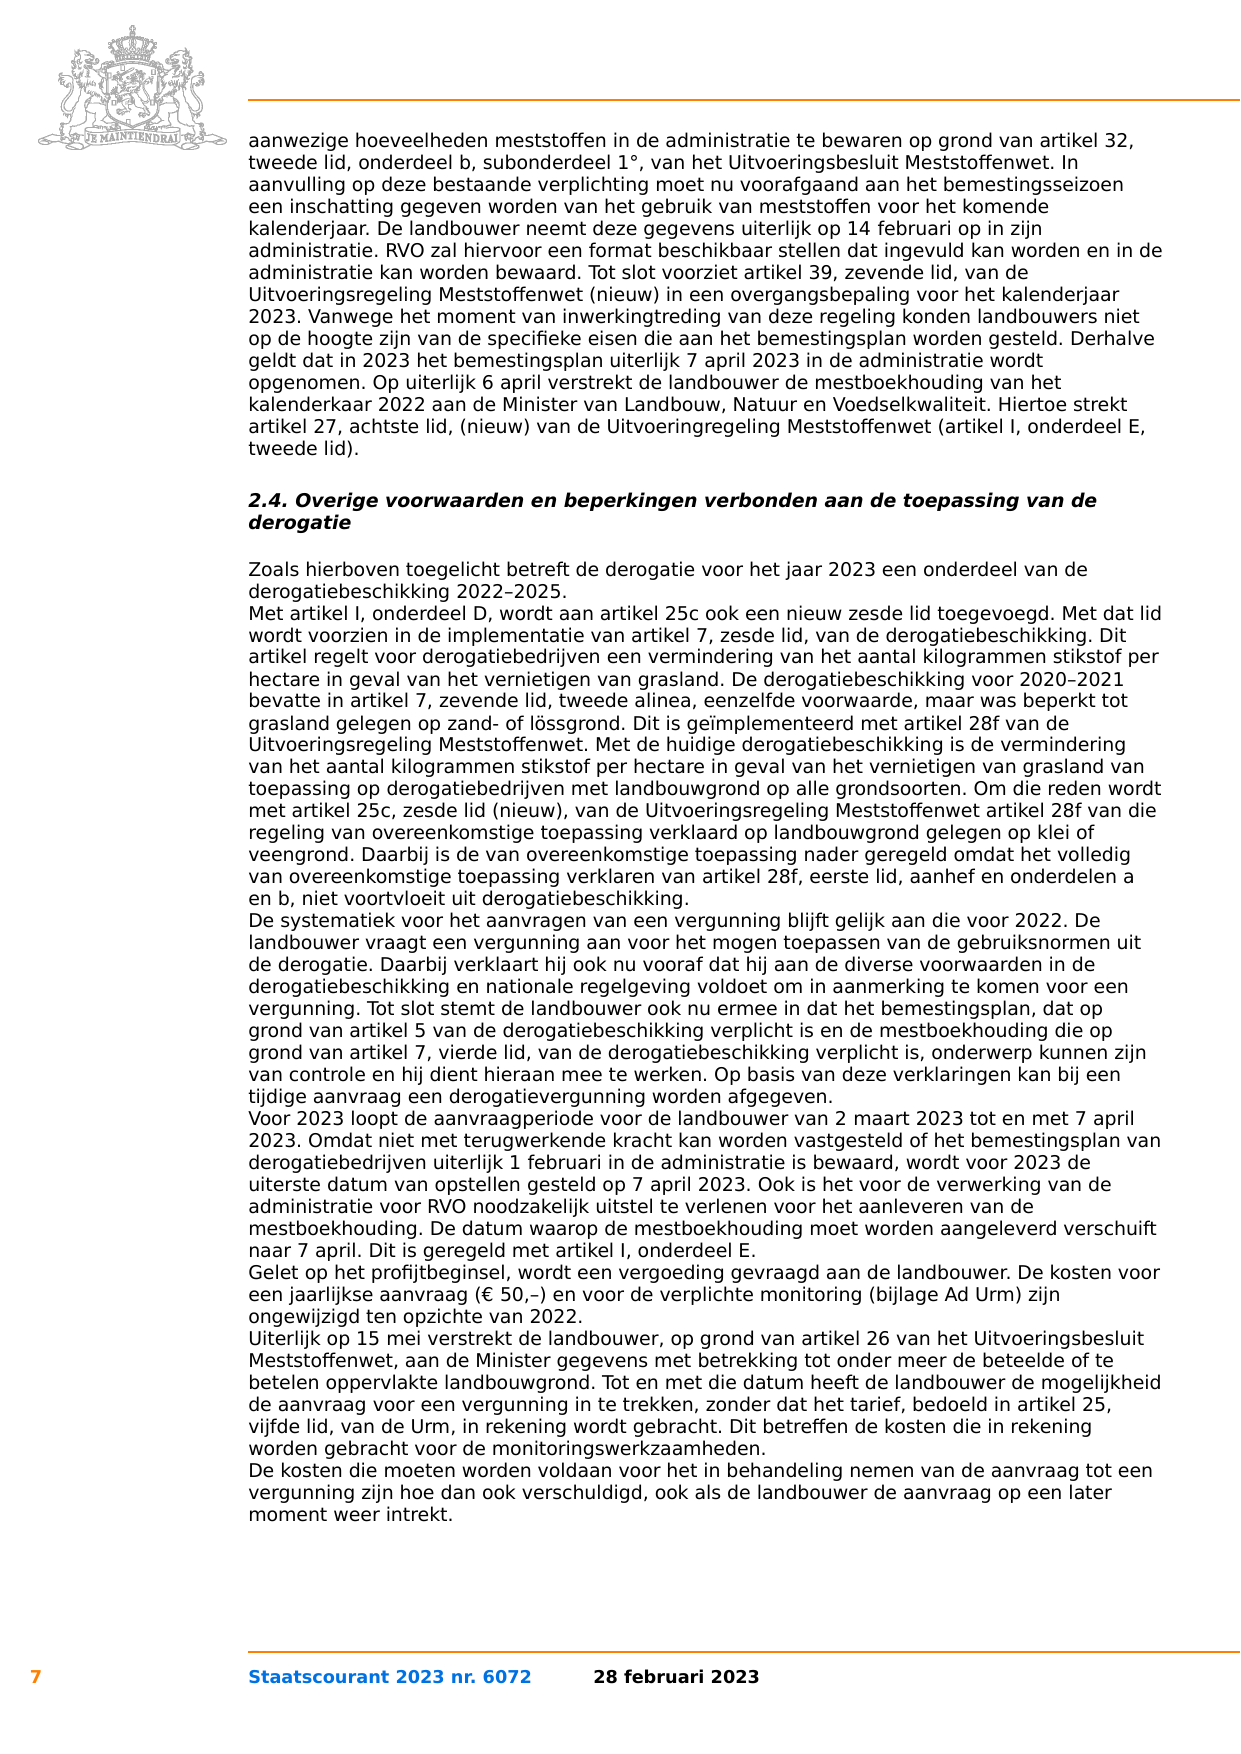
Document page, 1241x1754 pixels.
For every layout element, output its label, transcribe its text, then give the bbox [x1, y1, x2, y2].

text Uiterlijk op 15 mei verstrekt de landbouwer, op grond van artikel 26 van het Uitvoeringsbesluit Meststoffenwet, aan de Minister gegevens met betrekking tot onder meer de beteelde of te betelen oppervlakte landbouwgrond. Tot en met die datum heeft de landbouwer de mogelijkheid de aanvraag voor een vergunning in te trekken, zonder dat het tarief, bedoeld in artikel 25, vijfde lid, van de Urm, in rekening wordt gebracht. Dit betreffen de kosten die in rekening worden gebracht voor de monitoringswerkzaamheden. [248, 1328, 1163, 1460]
text Voor 2023 loopt de aanvraagperiode voor de landbouwer van 2 maart 2023 tot en met 7 april 2023. Omdat niet met terugwerkende kracht kan worden vastgesteld of het bemestingsplan van derogatiebedrijven uiterlijk 1 februari in de administratie is bewaard, wordt voor 2023 de uiterste datum van opstellen gesteld op 7 april 2023. Ook is het voor de verwerking van de administratie voor RVO noodzakelijk uitstel te verlenen voor het aanleveren van de mestboekhouding. De datum waarop de mestboekhouding moet worden aangeleverd verschuift naar 7 april. Dit is geregeld met artikel I, onderdeel E. [248, 1108, 1163, 1262]
text Zoals hierboven toegelicht betreft de derogatie voor het jaar 2023 een onderdeel van de derogatiebeschikking 2022–2025. [248, 558, 1163, 602]
text aanwezige hoeveelheden meststoffen in de administratie te bewaren op grond van artikel 32, tweede lid, onderdeel b, subonderdeel 1°, van het Uitvoeringsbesluit Meststoffenwet. In aanvulling op deze bestaande verplichting moet nu voorafgaand aan het bemestingsseizoen een inschatting gegeven worden van het gebruik van meststoffen voor het komende kalenderjaar. De landbouwer neemt deze gegevens uiterlijk op 14 februari op in zijn administratie. RVO zal hiervoor een format beschikbaar stellen dat ingevuld kan worden en in de administratie kan worden bewaard. Tot slot voorziet artikel 39, zevende lid, van de Uitvoeringsregeling Meststoffenwet (nieuw) in een overgangsbepaling voor het kalenderjaar 2023. Vanwege het moment van inwerkingtreding van deze regeling konden landbouwers niet op de hoogte zijn van de specifieke eisen die aan het bemestingsplan worden gesteld. Derhalve geldt dat in 2023 het bemestingsplan uiterlijk 7 april 2023 in de administratie wordt opgenomen. Op uiterlijk 6 april verstrekt de landbouwer de mestboekhouding van het kalenderkaar 2022 aan de Minister van Landbouw, Natuur en Voedselkwaliteit. Hiertoe strekt artikel 27, achtste lid, (nieuw) van de Uitvoeringregeling Meststoffenwet (artikel I, onderdeel E, tweede lid). [248, 130, 1163, 459]
text De systematiek voor het aanvragen van een vergunning blijft gelijk aan die voor 2022. De landbouwer vraagt een vergunning aan voor het mogen toepassen van de gebruiksnormen uit de derogatie. Daarbij verklaart hij ook nu vooraf dat hij aan de diverse voorwaarden in de derogatiebeschikking en nationale regelgeving voldoet om in aanmerking te komen voor een vergunning. Tot slot stemt de landbouwer ook nu ermee in dat het bemestingsplan, dat op grond van artikel 5 van de derogatiebeschikking verplicht is en de mestboekhouding die op grond van artikel 7, vierde lid, van de derogatiebeschikking verplicht is, onderwerp kunnen zijn van controle en hij dient hieraan mee te werken. Op basis van deze verklaringen kan bij een tijdige aanvraag een derogatievergunning worden afgegeven. [248, 910, 1163, 1108]
picture [38, 25, 227, 150]
text Met artikel I, onderdeel D, wordt aan artikel 25c ook een nieuw zesde lid toegevoegd. Met dat lid wordt voorzien in de implementatie van artikel 7, zesde lid, van de derogatiebeschikking. Dit artikel regelt voor derogatiebedrijven een vermindering van het aantal kilogrammen stikstof per hectare in geval van het vernietigen van grasland. De derogatiebeschikking voor 2020–2021 bevatte in artikel 7, zevende lid, tweede alinea, eenzelfde voorwaarde, maar was beperkt tot grasland gelegen op zand- of lössgrond. Dit is geïmplementeerd met artikel 28f van de Uitvoeringsregeling Meststoffenwet. Met de huidige derogatiebeschikking is de vermindering van het aantal kilogrammen stikstof per hectare in geval van het vernietigen van grasland van toepassing op derogatiebedrijven met landbouwgrond op alle grondsoorten. Om die reden wordt met artikel 25c, zesde lid (nieuw), van de Uitvoeringsregeling Meststoffenwet artikel 28f van die regeling van overeenkomstige toepassing verklaard op landbouwgrond gelegen op klei of veengrond. Daarbij is de van overeenkomstige toepassing nader geregeld omdat het volledig van overeenkomstige toepassing verklaren van artikel 28f, eerste lid, aanhef en onderdelen a en b, niet voortvloeit uit derogatiebeschikking. [248, 602, 1163, 910]
text Gelet op het profijtbeginsel, wordt een vergoeding gevraagd aan de landbouwer. De kosten voor een jaarlijkse aanvraag (€ 50,–) en voor de verplichte monitoring (bijlage Ad Urm) zijn ongewijzigd ten opzichte van 2022. [248, 1262, 1163, 1328]
subtitle 2.4. Overige voorwaarden en beperkingen verbonden aan de toepassing van de derogatie [248, 489, 1163, 533]
text De kosten die moeten worden voldaan voor het in behandeling nemen van de aanvraag tot een vergunning zijn hoe dan ook verschuldigd, ook als de landbouwer de aanvraag op een later moment weer intrekt. [248, 1460, 1163, 1526]
